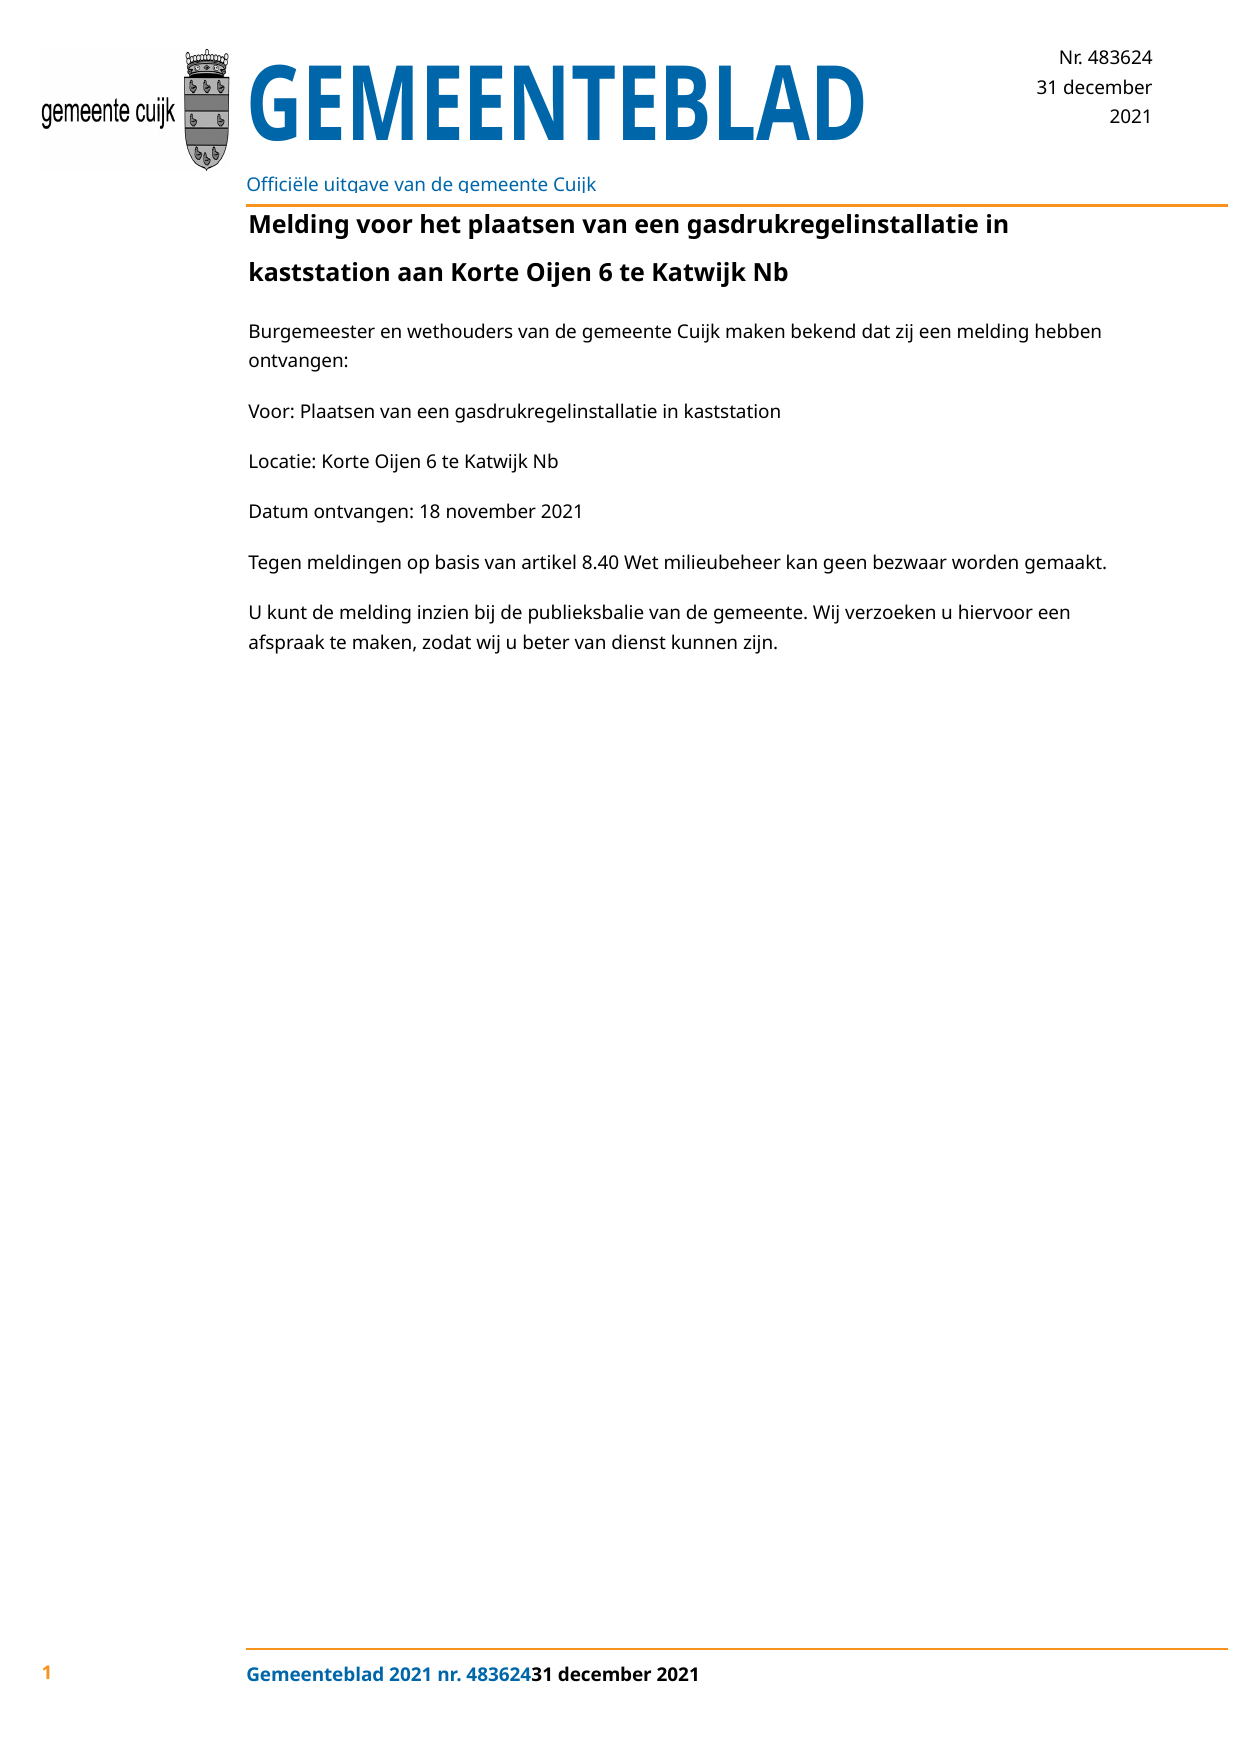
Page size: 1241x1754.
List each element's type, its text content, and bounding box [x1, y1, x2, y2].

text Burgemeester en wethouders van de gemeente Cuijk maken bekend dat zij een melding hebben ontvangen: [248, 318, 1152, 373]
text U kunt de melding inzien bij de publieksbalie van de gemeente. Wij verzoeken u hiervoor een afspraak te maken, zodat wij u beter van dienst kunnen zijn. [248, 599, 1152, 655]
picture [41, 47, 231, 172]
text Tegen meldingen op basis van artikel 8.40 Wet milieubeheer kan geen bezwaar worden gemaakt. [248, 549, 1152, 575]
text Datum ontvangen: 18 november 2021 [248, 499, 1152, 524]
text Locatie: Korte Oijen 6 te Katwijk Nb [248, 448, 1152, 474]
text Voor: Plaatsen van een gasdrukregelinstallatie in kaststation [248, 398, 1152, 424]
text Melding voor het plaatsen van een gasdrukregelinstallatie in kaststation aan Korte Oijen 6 te Katwijk Nb [248, 207, 1152, 288]
